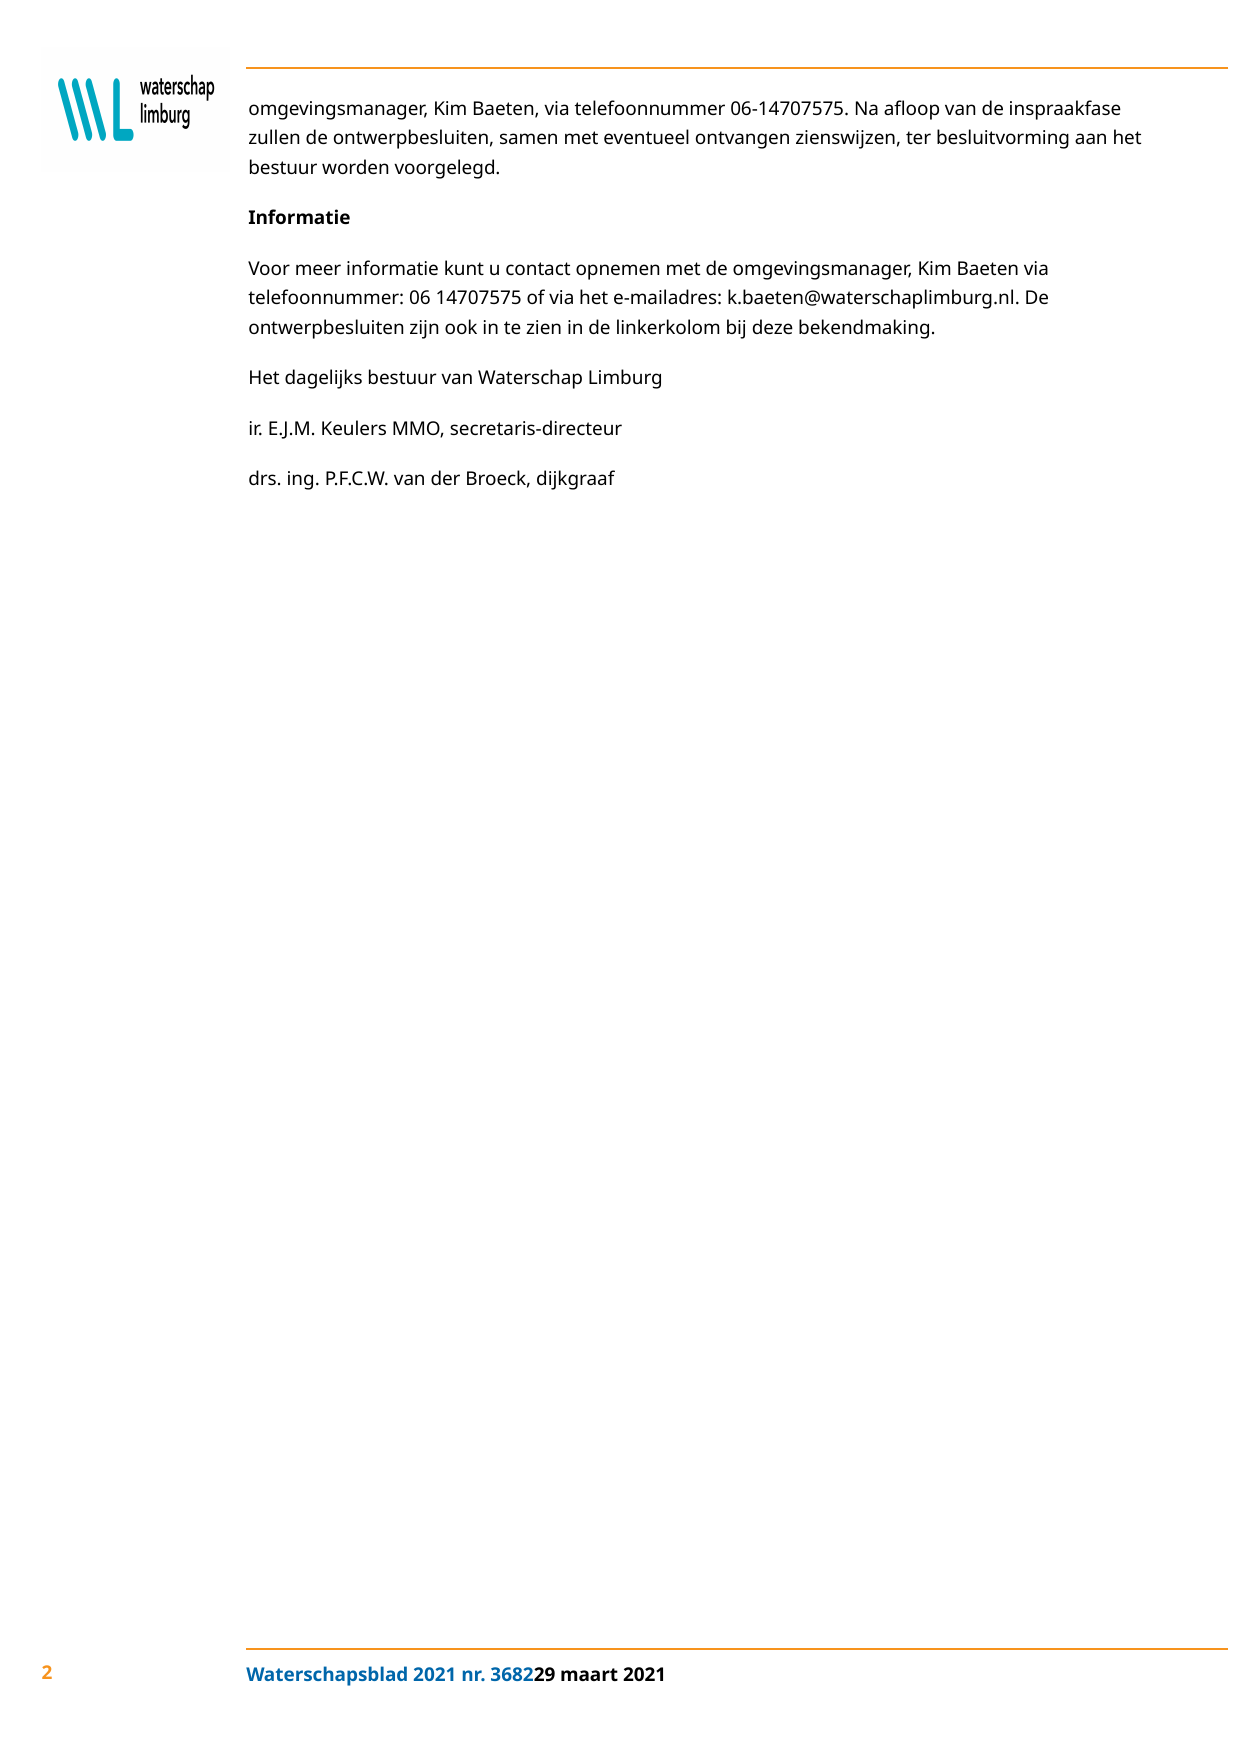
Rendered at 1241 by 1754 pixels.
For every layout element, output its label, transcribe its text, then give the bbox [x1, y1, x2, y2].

text Voor meer informatie kunt u contact opnemen met de omgevingsmanager, Kim Baeten via telefoonnummer: 06 14707575 of via het e-mailadres: k.baeten@waterschaplimburg.nl. De ontwerpbesluiten zijn ook in te zien in de linkerkolom bij deze bekendmaking. [248, 255, 1152, 340]
text omgevingsmanager, Kim Baeten, via telefoonnummer 06-14707575. Na afloop van de inspraakfase zullen de ontwerpbesluiten, samen met eventueel ontvangen zienswijzen, ter besluitvorming aan het bestuur worden voorgelegd. [248, 95, 1152, 180]
picture [41, 47, 231, 172]
text Het dagelijks bestuur van Waterschap Limburg [248, 364, 1152, 390]
text drs. ing. P.F.C.W. van der Broeck, dijkgraaf [248, 465, 1152, 491]
text Informatie [248, 204, 1152, 230]
text ir. E.J.M. Keulers MMO, secretaris-directeur [248, 415, 1152, 441]
